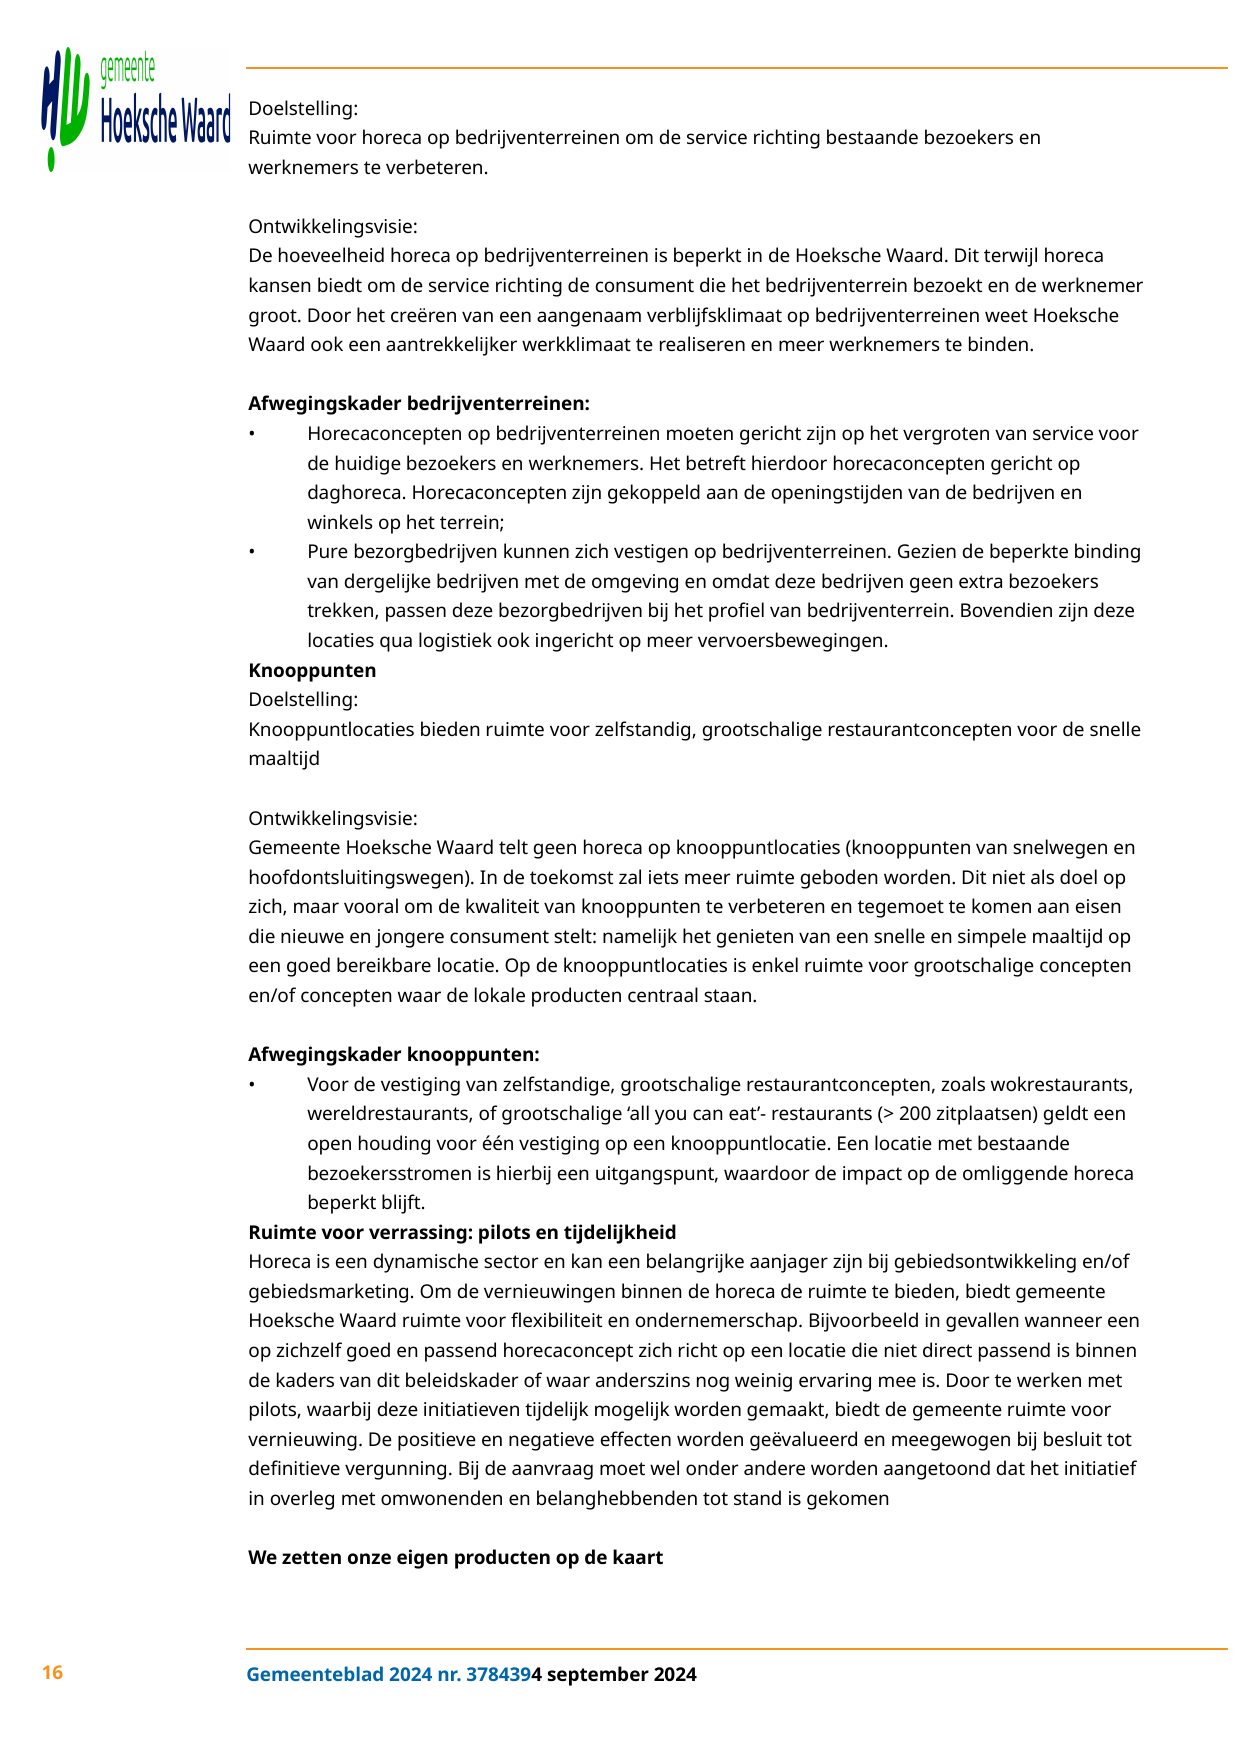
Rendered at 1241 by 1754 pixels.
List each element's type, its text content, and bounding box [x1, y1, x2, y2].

list Voor de vestiging van zelfstandige, grootschalige restaurantconcepten, zoals wokrestaurants, wereldrestaurants, of grootschalige ‘all you can eat’- restaurants (> 200 zitplaatsen) geldt een open houding voor één vestiging op een knooppuntlocatie. Een locatie met bestaande bezoekersstromen is hierbij een uitgangspunt, waardoor de impact op de omliggende horeca beperkt blijft. [248, 1071, 1152, 1215]
text De hoeveelheid horeca op bedrijventerreinen is beperkt in de Hoeksche Waard. Dit terwijl horeca kansen biedt om de service richting de consument die het bedrijventerrein bezoekt en de werknemer groot. Door het creëren van een aangenaam verblijfsklimaat op bedrijventerreinen weet Hoeksche Waard ook een aantrekkelijker werkklimaat te realiseren en meer werknemers te binden. [248, 243, 1152, 357]
text Knooppuntlocaties bieden ruimte voor zelfstandig, grootschalige restaurantconcepten voor de snelle maaltijd [248, 716, 1152, 771]
text Doelstelling: [248, 686, 1152, 712]
text Doelstelling: [248, 95, 1152, 121]
text Ruimte voor verrassing: pilots en tijdelijkheid [248, 1219, 1152, 1245]
text Afwegingskader knooppunten: [248, 1041, 1152, 1067]
list Horecaconcepten op bedrijventerreinen moeten gericht zijn op het vergroten van service voor de huidige bezoekers en werknemers. Het betreft hierdoor horecaconcepten gericht op daghoreca. Horecaconcepten zijn gekoppeld aan de openingstijden van de bedrijven en winkels op het terrein; [248, 420, 1152, 535]
text Afwegingskader bedrijventerreinen: [248, 391, 1152, 416]
text Ruimte voor horeca op bedrijventerreinen om de service richting bestaande bezoekers en werknemers te verbeteren. [248, 124, 1152, 180]
picture [41, 47, 231, 172]
text Ontwikkelingsvisie: [248, 805, 1152, 831]
text Horeca is een dynamische sector en kan een belangrijke aanjager zijn bij gebiedsontwikkeling en/of gebiedsmarketing. Om de vernieuwingen binnen de horeca de ruimte te bieden, biedt gemeente Hoeksche Waard ruimte voor flexibiliteit en ondernemerschap. Bijvoorbeeld in gevallen wanneer een op zichzelf goed en passend horecaconcept zich richt op een locatie die niet direct passend is binnen de kaders van dit beleidskader of waar anderszins nog weinig ervaring mee is. Door te werken met pilots, waarbij deze initiatieven tijdelijk mogelijk worden gemaakt, biedt de gemeente ruimte voor vernieuwing. De positieve en negatieve effecten worden geëvalueerd en meegewogen bij besluit tot definitieve vergunning. Bij de aanvraag moet wel onder andere worden aangetoond dat het initiatief in overleg met omwonenden en belanghebbenden tot stand is gekomen [248, 1248, 1152, 1511]
list Pure bezorgbedrijven kunnen zich vestigen op bedrijventerreinen. Gezien de beperkte binding van dergelijke bedrijven met de omgeving en omdat deze bedrijven geen extra bezoekers trekken, passen deze bezorgbedrijven bij het profiel van bedrijventerrein. Bovendien zijn deze locaties qua logistiek ook ingericht op meer vervoersbewegingen. [248, 538, 1152, 653]
text Ontwikkelingsvisie: [248, 213, 1152, 239]
text We zetten onze eigen producten op de kaart [248, 1544, 1152, 1570]
text Gemeente Hoeksche Waard telt geen horeca op knooppuntlocaties (knooppunten van snelwegen en hoofdontsluitingswegen). In de toekomst zal iets meer ruimte geboden worden. Dit niet als doel op zich, maar vooral om de kwaliteit van knooppunten te verbeteren en tegemoet te komen aan eisen die nieuwe en jongere consument stelt: namelijk het genieten van een snelle en simpele maaltijd op een goed bereikbare locatie. Op de knooppuntlocaties is enkel ruimte voor grootschalige concepten en/of concepten waar de lokale producten centraal staan. [248, 834, 1152, 1008]
text Knooppunten [248, 657, 1152, 683]
